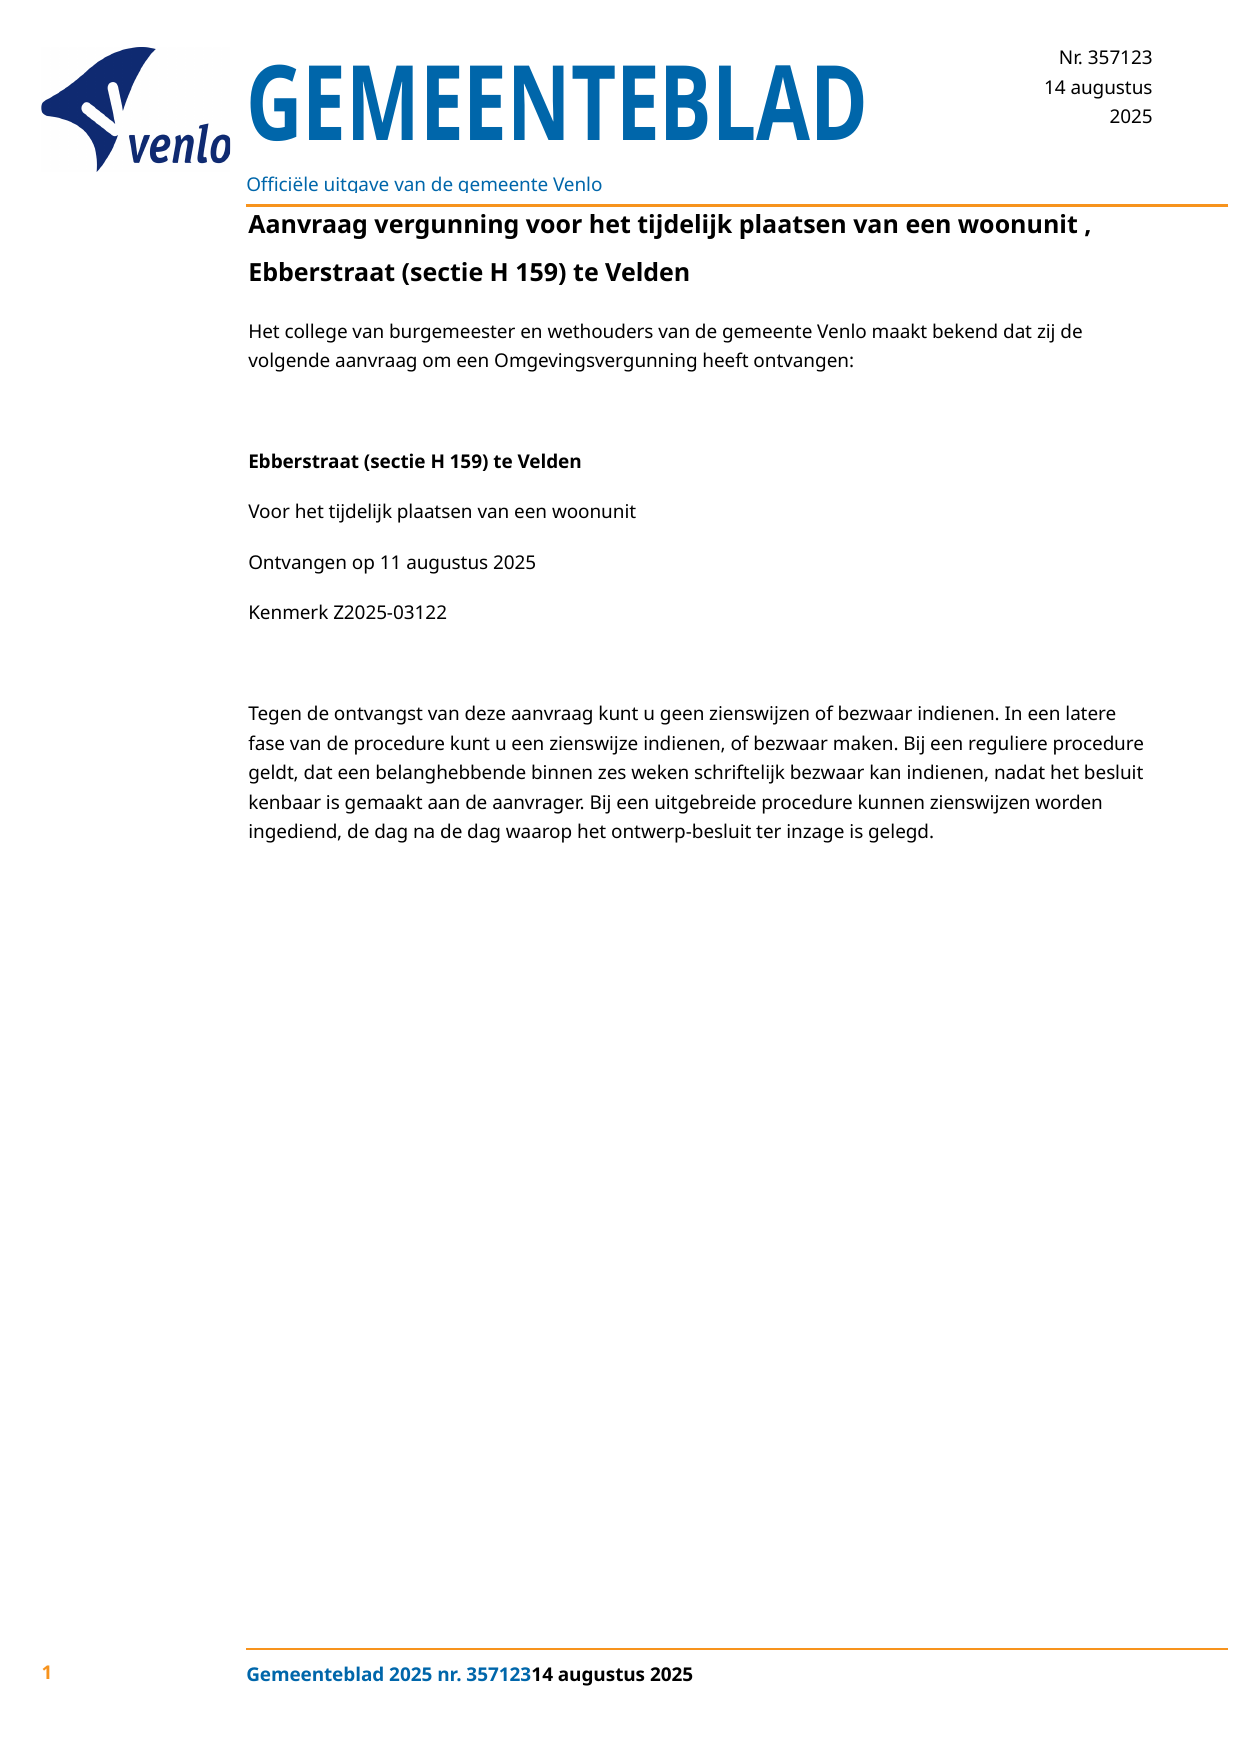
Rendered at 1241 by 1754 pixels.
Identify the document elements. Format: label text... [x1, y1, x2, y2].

text Ontvangen op 11 augustus 2025 [248, 549, 1152, 575]
text Voor het tijdelijk plaatsen van een woonunit [248, 499, 1152, 524]
text Ebberstraat (sectie H 159) te Velden [248, 448, 1152, 474]
picture [41, 47, 231, 172]
text Het college van burgemeester en wethouders van de gemeente Venlo maakt bekend dat zij de volgende aanvraag om een Omgevingsvergunning heeft ontvangen: [248, 318, 1152, 373]
text Tegen de ontvangst van deze aanvraag kunt u geen zienswijzen of bezwaar indienen. In een latere fase van de procedure kunt u een zienswijze indienen, of bezwaar maken. Bij een reguliere procedure geldt, dat een belanghebbende binnen zes weken schriftelijk bezwaar kan indienen, nadat het besluit kenbaar is gemaakt aan de aanvrager. Bij een uitgebreide procedure kunnen zienswijzen worden ingediend, de dag na de dag waarop het ontwerp-besluit ter inzage is gelegd. [248, 700, 1152, 844]
text Kenmerk Z2025-03122 [248, 599, 1152, 625]
text Aanvraag vergunning voor het tijdelijk plaatsen van een woonunit , Ebberstraat (sectie H 159) te Velden [248, 207, 1152, 288]
